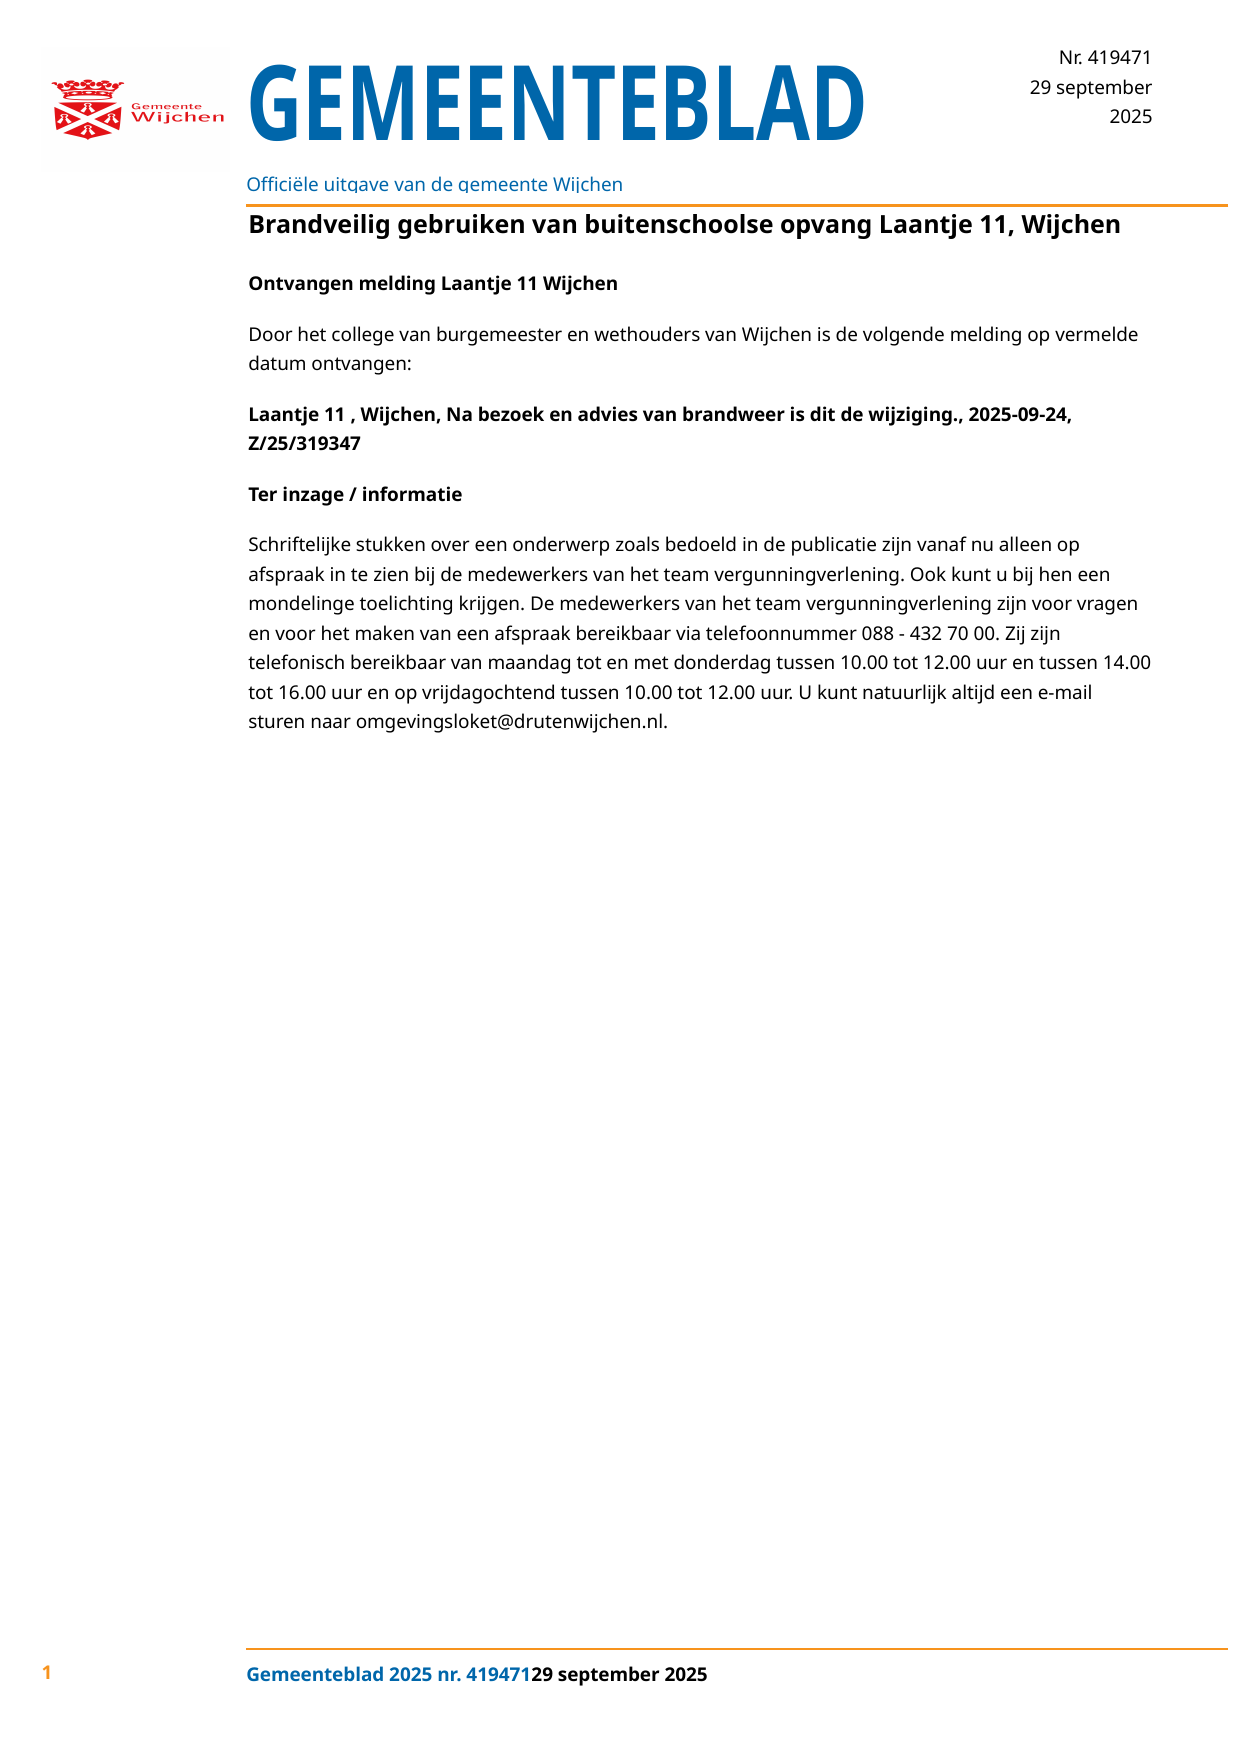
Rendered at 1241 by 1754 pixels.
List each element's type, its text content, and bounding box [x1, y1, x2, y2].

text Door het college van burgemeester en wethouders van Wijchen is de volgende melding op vermelde datum ontvangen: [248, 321, 1152, 376]
text Ontvangen melding Laantje 11 Wijchen [248, 270, 1152, 296]
text Ter inzage / informatie [248, 481, 1152, 506]
picture [41, 47, 231, 172]
text Laantje 11 , Wijchen, Na bezoek en advies van brandweer is dit de wijziging., 2025-09-24, Z/25/319347 [248, 401, 1152, 456]
text Schriftelijke stukken over een onderwerp zoals bedoeld in de publicatie zijn vanaf nu alleen op afspraak in te zien bij de medewerkers van het team vergunningverlening. Ook kunt u bij hen een mondelinge toelichting krijgen. De medewerkers van het team vergunningverlening zijn voor vragen en voor het maken van een afspraak bereikbaar via telefoonnummer 088 - 432 70 00. Zij zijn telefonisch bereikbaar van maandag tot en met donderdag tussen 10.00 tot 12.00 uur en tussen 14.00 tot 16.00 uur en op vrijdagochtend tussen 10.00 tot 12.00 uur. U kunt natuurlijk altijd een e-mail sturen naar omgevingsloket@drutenwijchen.nl. [248, 531, 1152, 734]
text Brandveilig gebruiken van buitenschoolse opvang Laantje 11, Wijchen [248, 207, 1152, 241]
